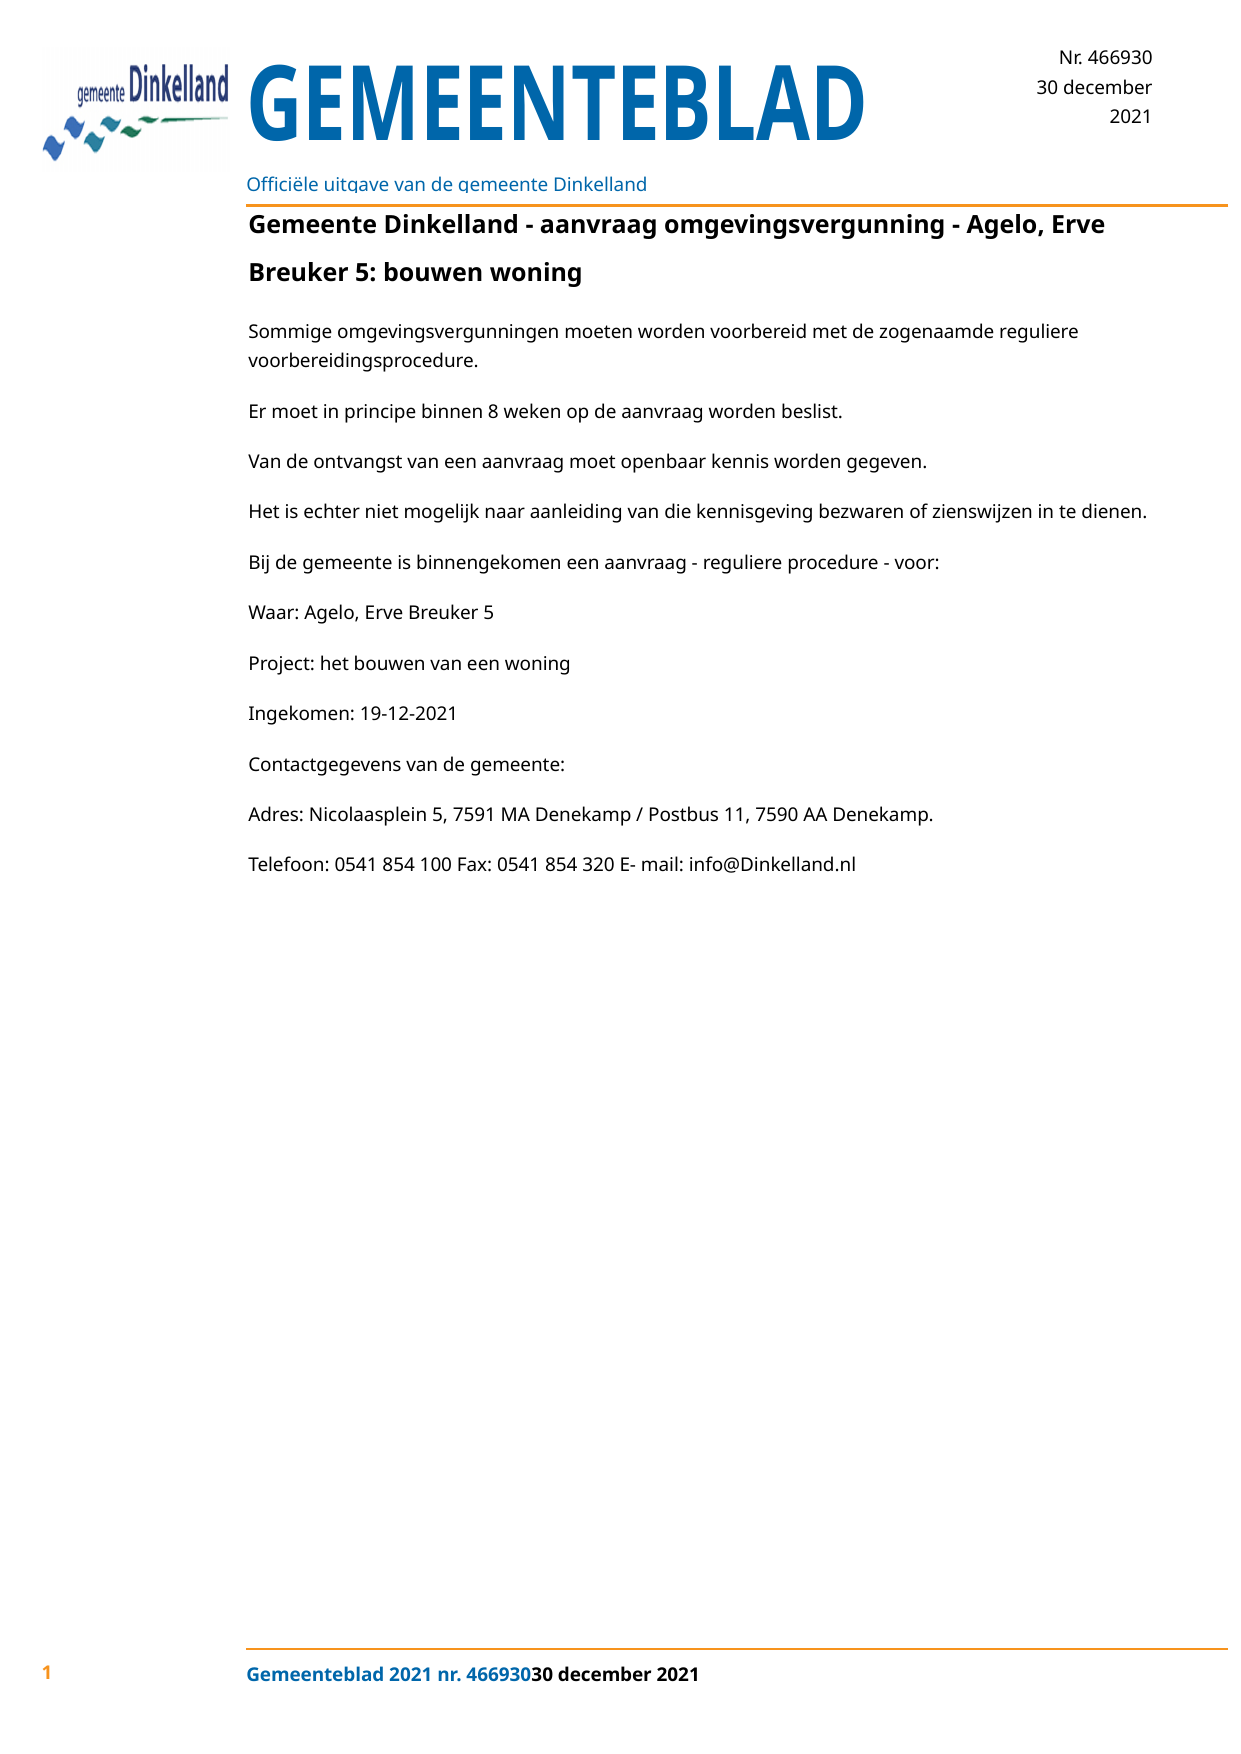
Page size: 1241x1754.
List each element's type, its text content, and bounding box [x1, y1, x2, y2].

picture [41, 47, 231, 172]
text Sommige omgevingsvergunningen moeten worden voorbereid met de zogenaamde reguliere voorbereidingsprocedure. [248, 318, 1152, 373]
text Telefoon: 0541 854 100 Fax: 0541 854 320 E- mail: info@Dinkelland.nl [248, 852, 1152, 877]
text Project: het bouwen van een woning [248, 650, 1152, 676]
text Waar: Agelo, Erve Breuker 5 [248, 599, 1152, 625]
text Ingekomen: 19-12-2021 [248, 700, 1152, 726]
text Er moet in principe binnen 8 weken op de aanvraag worden beslist. [248, 398, 1152, 424]
text Het is echter niet mogelijk naar aanleiding van die kennisgeving bezwaren of zienswijzen in te dienen. [248, 499, 1152, 524]
text Gemeente Dinkelland - aanvraag omgevingsvergunning - Agelo, Erve Breuker 5: bouwen woning [248, 207, 1152, 288]
text Van de ontvangst van een aanvraag moet openbaar kennis worden gegeven. [248, 448, 1152, 474]
text Adres: Nicolaasplein 5, 7591 MA Denekamp / Postbus 11, 7590 AA Denekamp. [248, 801, 1152, 827]
text Bij de gemeente is binnengekomen een aanvraag - reguliere procedure - voor: [248, 549, 1152, 575]
text Contactgegevens van de gemeente: [248, 751, 1152, 777]
